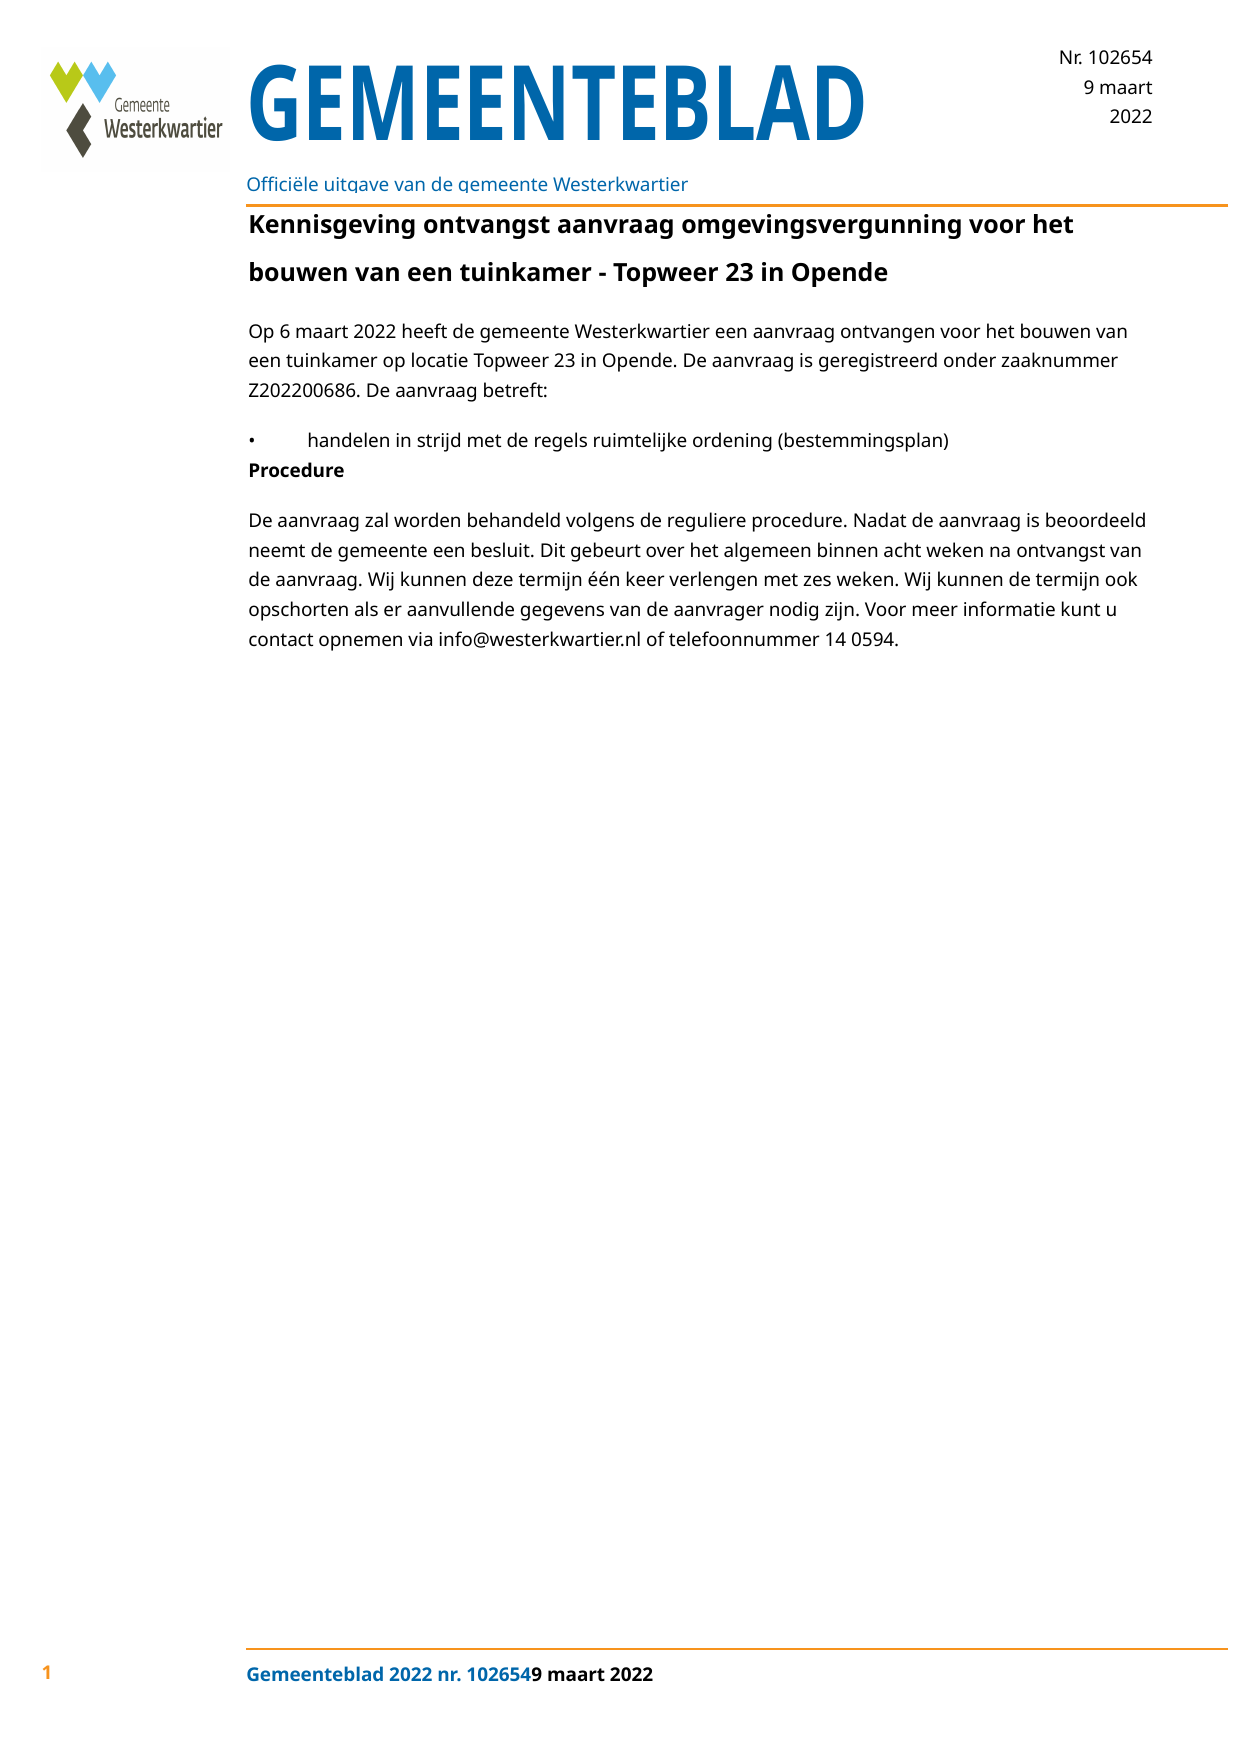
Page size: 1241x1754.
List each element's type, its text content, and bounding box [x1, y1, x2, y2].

list handelen in strijd met de regels ruimtelijke ordening (bestemmingsplan) [248, 427, 1152, 453]
text De aanvraag zal worden behandeld volgens de reguliere procedure. Nadat de aanvraag is beoordeeld neemt de gemeente een besluit. Dit gebeurt over het algemeen binnen acht weken na ontvangst van de aanvraag. Wij kunnen deze termijn één keer verlengen met zes weken. Wij kunnen de termijn ook opschorten als er aanvullende gegevens van de aanvrager nodig zijn. Voor meer informatie kunt u contact opnemen via info@westerkwartier.nl of telefoonnummer 14 0594. [248, 507, 1152, 652]
text Op 6 maart 2022 heeft de gemeente Westerkwartier een aanvraag ontvangen voor het bouwen van een tuinkamer op locatie Topweer 23 in Opende. De aanvraag is geregistreerd onder zaaknummer Z202200686. De aanvraag betreft: [248, 318, 1152, 403]
text Kennisgeving ontvangst aanvraag omgevingsvergunning voor het bouwen van een tuinkamer - Topweer 23 in Opende [248, 207, 1152, 288]
picture [41, 47, 231, 172]
text Procedure [248, 457, 1152, 483]
